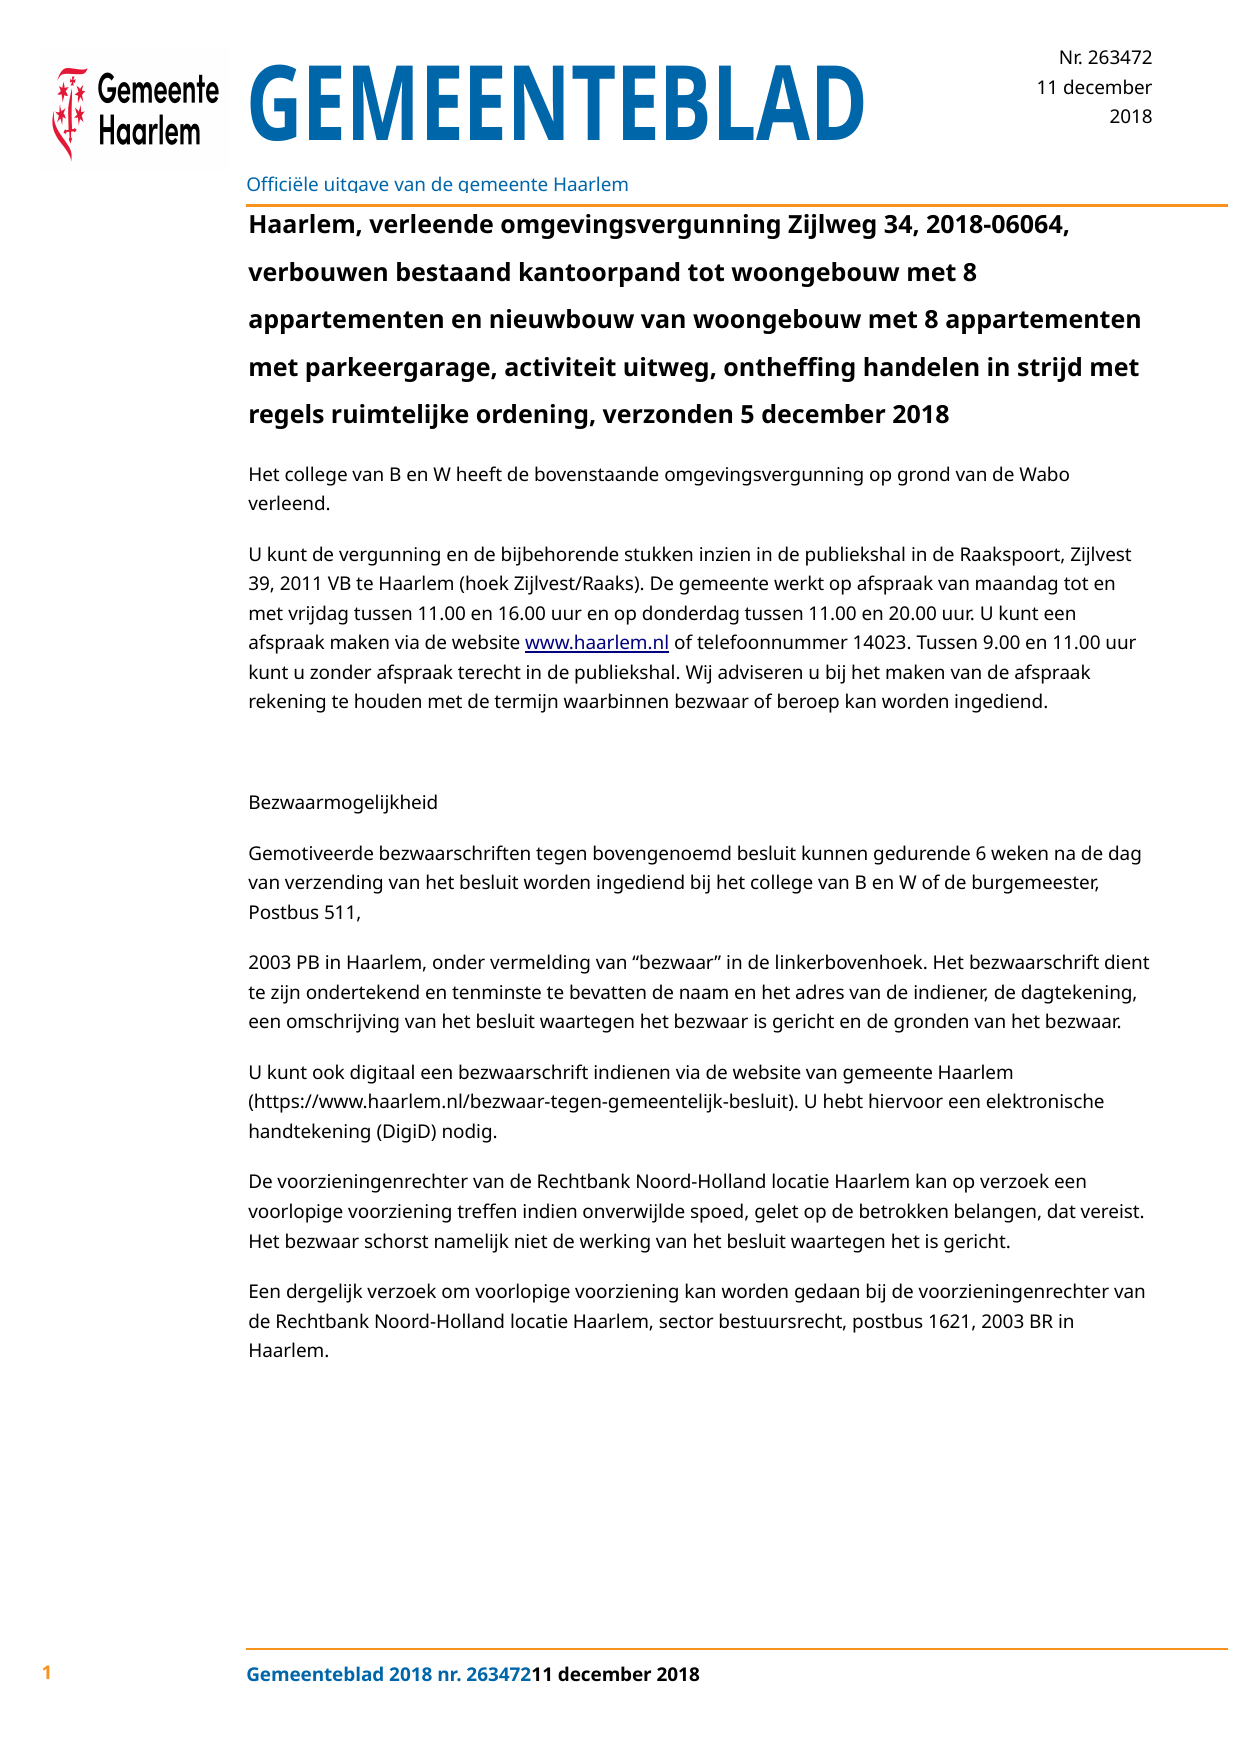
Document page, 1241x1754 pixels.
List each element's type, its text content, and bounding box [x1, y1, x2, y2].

text Haarlem, verleende omgevingsvergunning Zijlweg 34, 2018-06064, verbouwen bestaand kantoorpand tot woongebouw met 8 appartementen en nieuwbouw van woongebouw met 8 appartementen met parkeergarage, activiteit uitweg, ontheffing handelen in strijd met regels ruimtelijke ordening, verzonden 5 december 2018 [248, 207, 1152, 431]
text U kunt de vergunning en de bijbehorende stukken inzien in de publiekshal in de Raakspoort, Zijlvest 39, 2011 VB te Haarlem (hoek Zijlvest/Raaks). De gemeente werkt op afspraak van maandag tot en met vrijdag tussen 11.00 en 16.00 uur en op donderdag tussen 11.00 en 20.00 uur. U kunt een afspraak maken via de website www.haarlem.nl of telefoonnummer 14023. Tussen 9.00 en 11.00 uur kunt u zonder afspraak terecht in de publiekshal. Wij adviseren u bij het maken van de afspraak rekening te houden met de termijn waarbinnen bezwaar of beroep kan worden ingediend. [248, 541, 1152, 714]
text Het college van B en W heeft de bovenstaande omgevingsvergunning op grond van de Wabo verleend. [248, 461, 1152, 516]
text Een dergelijk verzoek om voorlopige voorziening kan worden gedaan bij de voorzieningenrechter van de Rechtbank Noord-Holland locatie Haarlem, sector bestuursrecht, postbus 1621, 2003 BR in Haarlem. [248, 1278, 1152, 1363]
text De voorzieningenrechter van de Rechtbank Noord-Holland locatie Haarlem kan op verzoek een voorlopige voorziening treffen indien onverwijlde spoed, gelet op de betrokken belangen, dat vereist. Het bezwaar schorst namelijk niet de werking van het besluit waartegen het is gericht. [248, 1169, 1152, 1253]
picture [41, 47, 231, 172]
text U kunt ook digitaal een bezwaarschrift indienen via de website van gemeente Haarlem (https://www.haarlem.nl/bezwaar-tegen-gemeentelijk-besluit). U hebt hiervoor een elektronische handtekening (DigiD) nodig. [248, 1059, 1152, 1144]
text 2003 PB in Haarlem, onder vermelding van “bezwaar” in de linkerbovenhoek. Het bezwaarschrift dient te zijn ondertekend en tenminste te bevatten de naam en het adres van de indiener, de dagtekening, een omschrijving van het besluit waartegen het bezwaar is gericht en de gronden van het bezwaar. [248, 949, 1152, 1034]
text Gemotiveerde bezwaarschriften tegen bovengenoemd besluit kunnen gedurende 6 weken na de dag van verzending van het besluit worden ingediend bij het college van B en W of de burgemeester, Postbus 511, [248, 840, 1152, 925]
text Bezwaarmogelijkheid [248, 789, 1152, 815]
